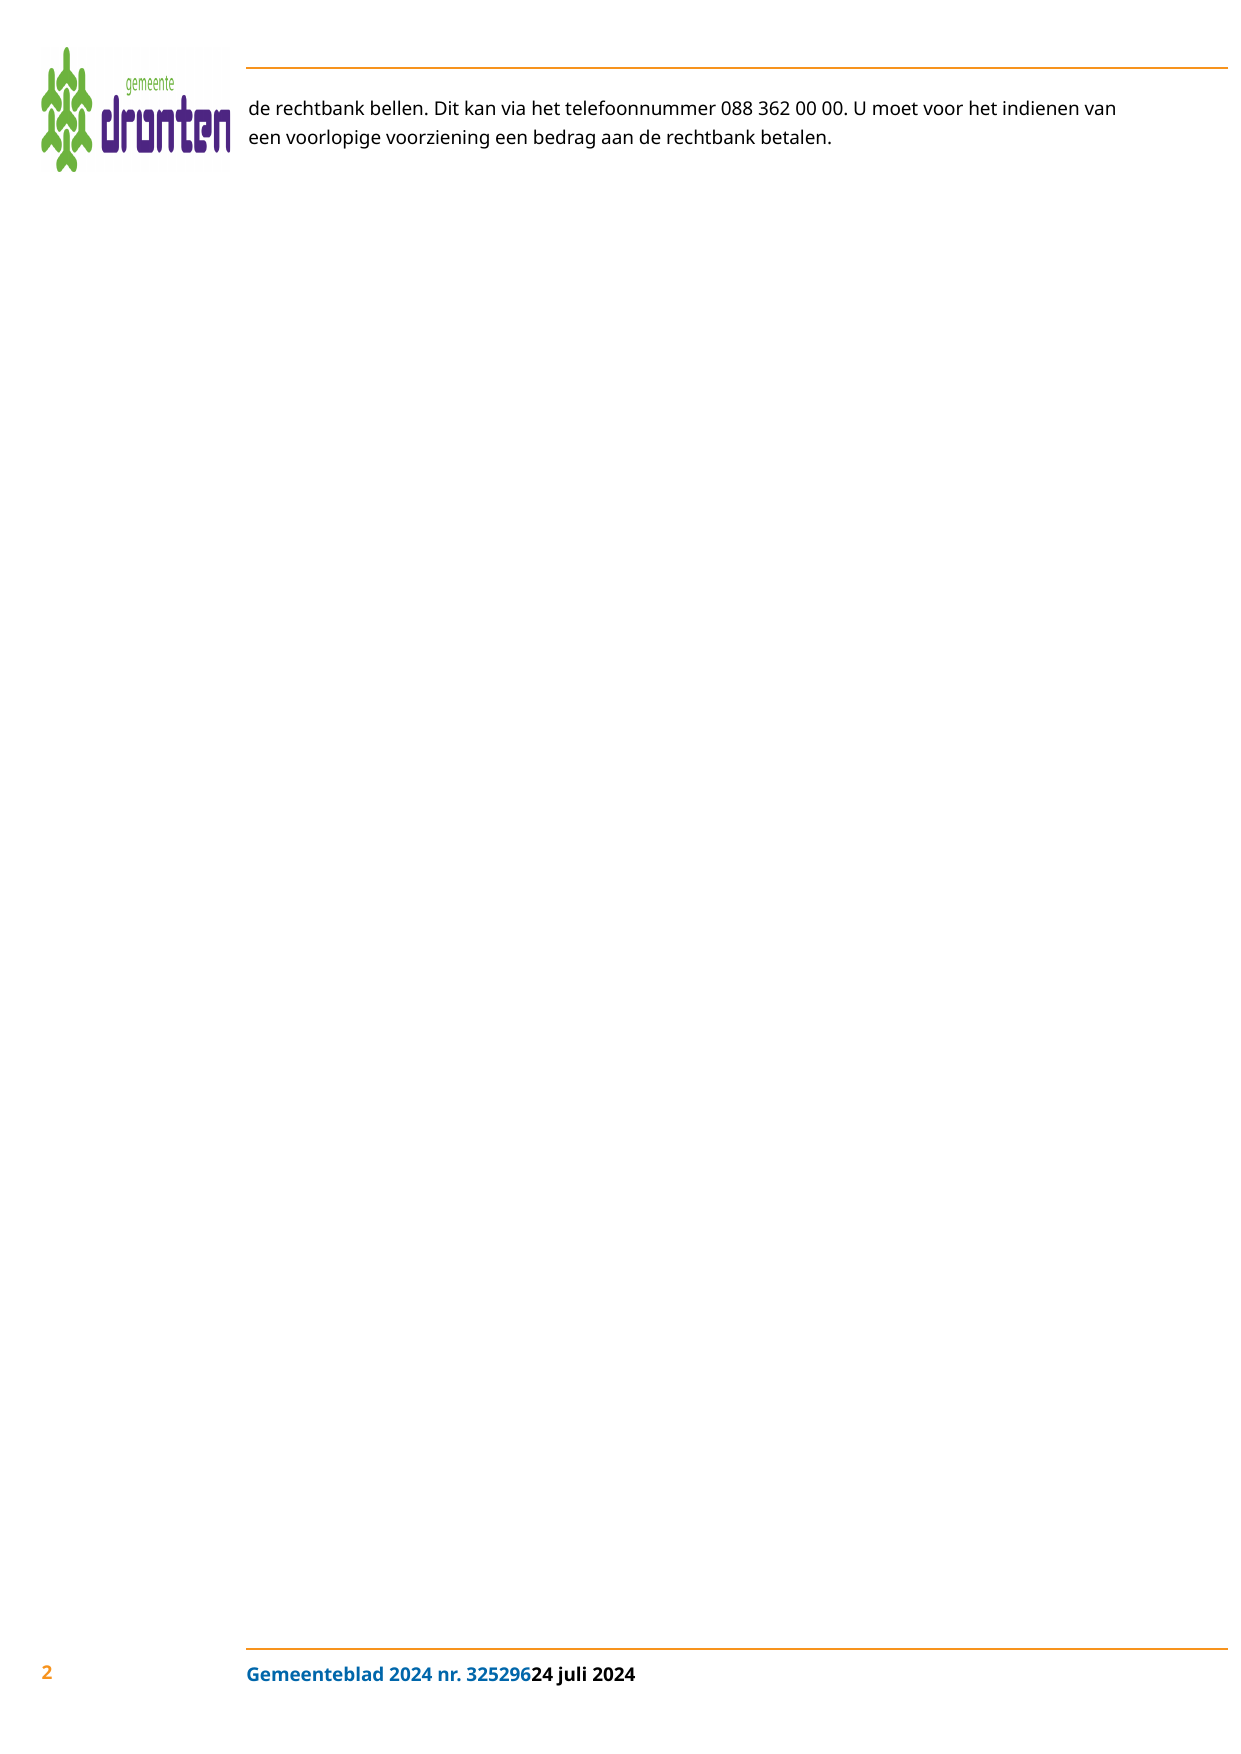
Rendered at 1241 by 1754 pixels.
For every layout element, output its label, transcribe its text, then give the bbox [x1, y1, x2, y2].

picture [41, 47, 231, 172]
text de rechtbank bellen. Dit kan via het telefoonnummer 088 362 00 00. U moet voor het indienen van een voorlopige voorziening een bedrag aan de rechtbank betalen. [248, 95, 1152, 150]
